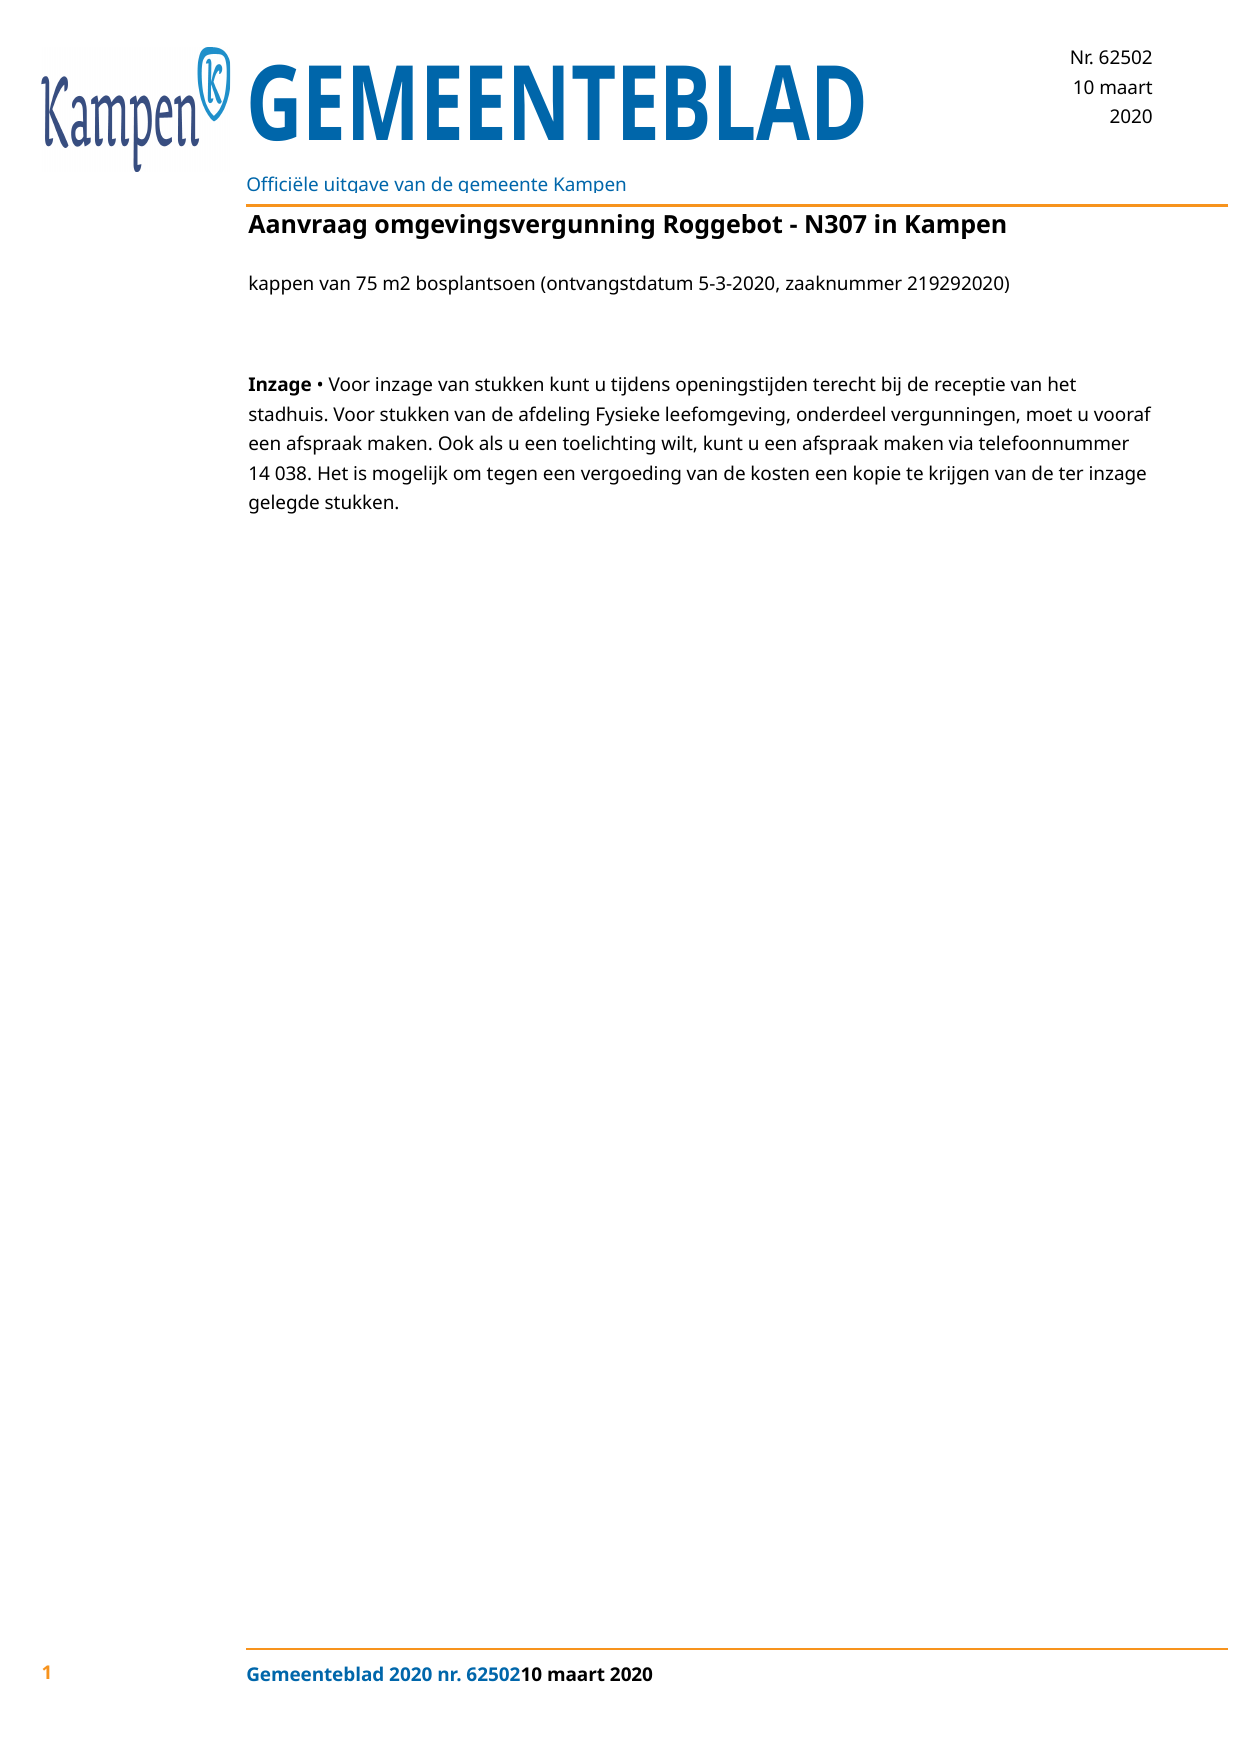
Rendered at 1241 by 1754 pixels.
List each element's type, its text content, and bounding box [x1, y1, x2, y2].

text Inzage • Voor inzage van stukken kunt u tijdens openingstijden terecht bij de receptie van het stadhuis. Voor stukken van de afdeling Fysieke leefomgeving, onderdeel vergunningen, moet u vooraf een afspraak maken. Ook als u een toelichting wilt, kunt u een afspraak maken via telefoonnummer 14 038. Het is mogelijk om tegen een vergoeding van de kosten een kopie te krijgen van de ter inzage gelegde stukken. [248, 371, 1152, 515]
text Aanvraag omgevingsvergunning Roggebot - N307 in Kampen [248, 207, 1152, 241]
picture [41, 47, 231, 172]
text kappen van 75 m2 bosplantsoen (ontvangstdatum 5-3-2020, zaaknummer 219292020) [248, 270, 1152, 296]
